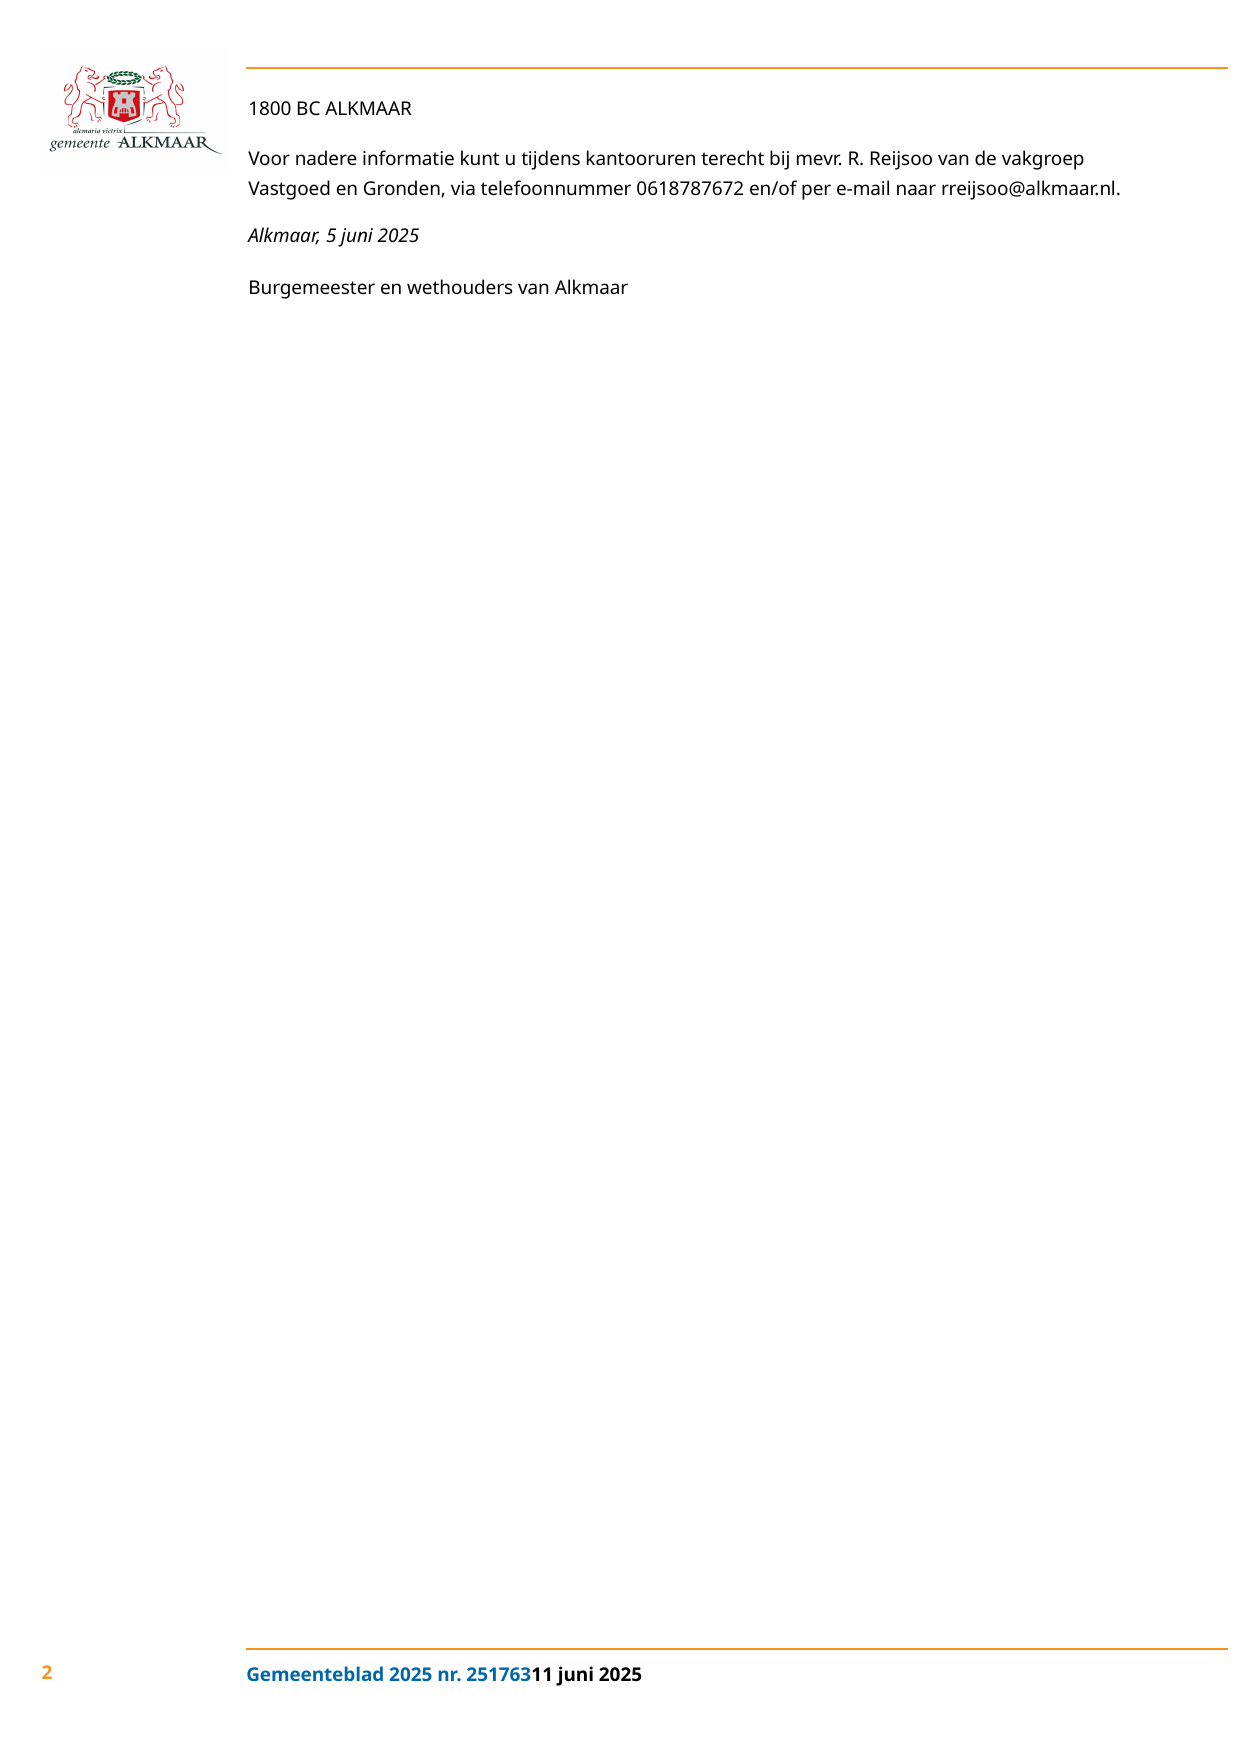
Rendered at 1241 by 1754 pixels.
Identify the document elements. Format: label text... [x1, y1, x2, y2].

text Alkmaar, 5 juni 2025 [248, 223, 1152, 248]
text Voor nadere informatie kunt u tijdens kantooruren terecht bij mevr. R. Reijsoo van de vakgroep Vastgoed en Gronden, via telefoonnummer 0618787672 en/of per e-mail naar rreijsoo@alkmaar.nl. [248, 145, 1152, 201]
picture [41, 47, 231, 172]
text 1800 BC ALKMAAR [248, 95, 1152, 121]
text Burgemeester en wethouders van Alkmaar [248, 274, 1152, 300]
